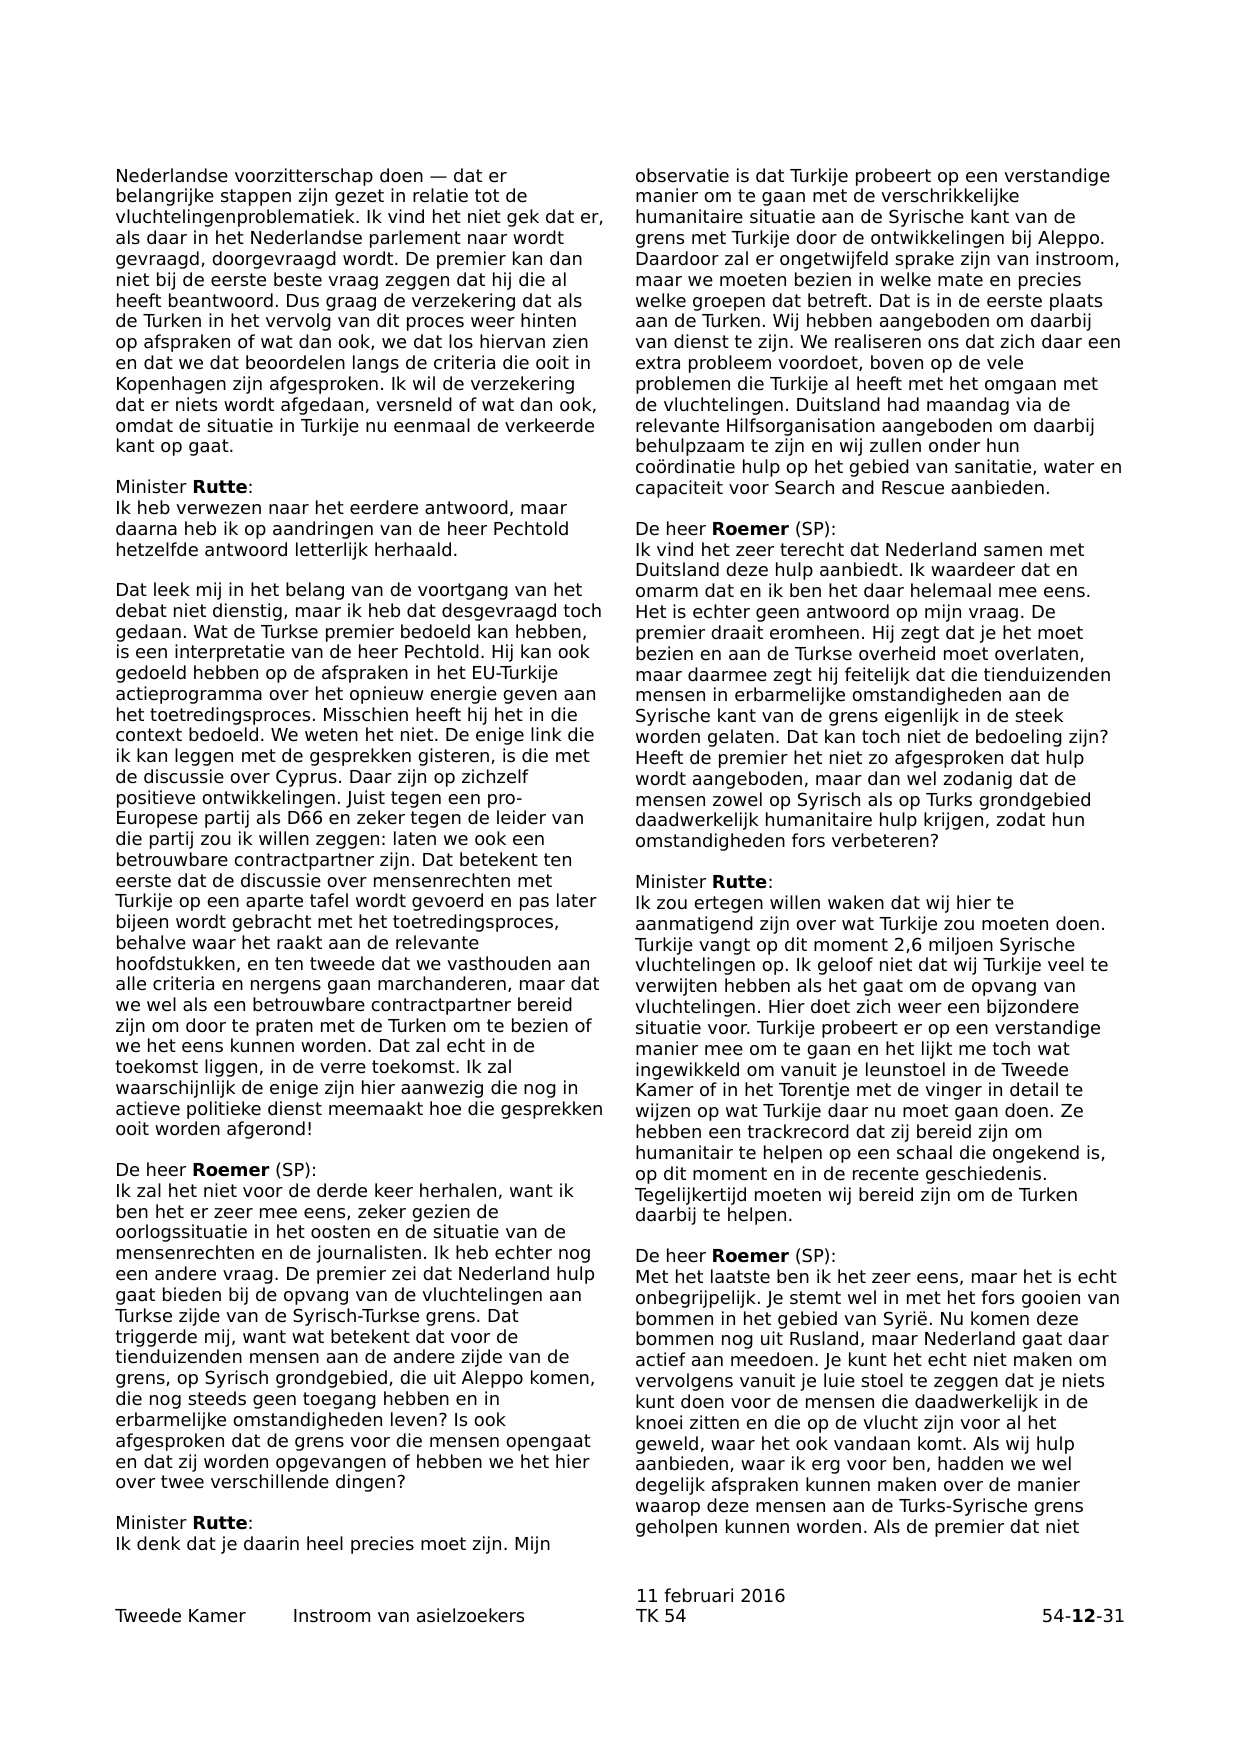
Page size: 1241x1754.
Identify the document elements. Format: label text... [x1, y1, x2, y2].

text De heer Roemer (SP): [635, 1246, 1125, 1267]
text Met het laatste ben ik het zeer eens, maar het is echt onbegrijpelijk. Je stemt wel in met het fors gooien van bommen in het gebied van Syrië. Nu komen deze bommen nog uit Rusland, maar Nederland gaat daar actief aan meedoen. Je kunt het echt niet maken om vervolgens vanuit je luie stoel te zeggen dat je niets kunt doen voor de mensen die daadwerkelijk in de knoei zitten en die op de vlucht zijn voor al het geweld, waar het ook vandaan komt. Als wij hulp aanbieden, waar ik erg voor ben, hadden we wel degelijk afspraken kunnen maken over de manier waarop deze mensen aan de Turks-Syrische grens geholpen kunnen worden. Als de premier dat niet [635, 1267, 1125, 1537]
text Minister Rutte: [115, 477, 605, 498]
text Minister Rutte: [115, 1513, 605, 1534]
text Ik denk dat je daarin heel precies moet zijn. Mijn [115, 1534, 605, 1555]
text Ik zou ertegen willen waken dat wij hier te aanmatigend zijn over wat Turkije zou moeten doen. Turkije vangt op dit moment 2,6 miljoen Syrische vluchtelingen op. Ik geloof niet dat wij Turkije veel te verwijten hebben als het gaat om de opvang van vluchtelingen. Hier doet zich weer een bijzondere situatie voor. Turkije probeert er op een verstandige manier mee om te gaan en het lijkt me toch wat ingewikkeld om vanuit je leunstoel in de Tweede Kamer of in het Torentje met de vinger in detail te wijzen op wat Turkije daar nu moet gaan doen. Ze hebben een trackrecord dat zij bereid zijn om humanitair te helpen op een schaal die ongekend is, op dit moment en in de recente geschiedenis. Tegelijkertijd moeten wij bereid zijn om de Turken daarbij te helpen. [635, 893, 1125, 1226]
text Ik zal het niet voor de derde keer herhalen, want ik ben het er zeer mee eens, zeker gezien de oorlogssituatie in het oosten en de situatie van de mensenrechten en de journalisten. Ik heb echter nog een andere vraag. De premier zei dat Nederland hulp gaat bieden bij de opvang van de vluchtelingen aan Turkse zijde van de Syrisch-Turkse grens. Dat triggerde mij, want wat betekent dat voor de tienduizenden mensen aan de andere zijde van de grens, op Syrisch grondgebied, die uit Aleppo komen, die nog steeds geen toegang hebben en in erbarmelijke omstandigheden leven? Is ook afgesproken dat de grens voor die mensen opengaat en dat zij worden opgevangen of hebben we het hier over twee verschillende dingen? [115, 1181, 605, 1493]
text observatie is dat Turkije probeert op een verstandige manier om te gaan met de verschrikkelijke humanitaire situatie aan de Syrische kant van de grens met Turkije door de ontwikkelingen bij Aleppo. Daardoor zal er ongetwijfeld sprake zijn van instroom, maar we moeten bezien in welke mate en precies welke groepen dat betreft. Dat is in de eerste plaats aan de Turken. Wij hebben aangeboden om daarbij van dienst te zijn. We realiseren ons dat zich daar een extra probleem voordoet, boven op de vele problemen die Turkije al heeft met het omgaan met de vluchtelingen. Duitsland had maandag via de relevante Hilfsorganisation aangeboden om daarbij behulpzaam te zijn en wij zullen onder hun coördinatie hulp op het gebied van sanitatie, water en capaciteit voor Search and Rescue aanbieden. [635, 165, 1125, 499]
text De heer Roemer (SP): [115, 1160, 605, 1181]
text Ik vind het zeer terecht dat Nederland samen met Duitsland deze hulp aanbiedt. Ik waardeer dat en omarm dat en ik ben het daar helemaal mee eens. Het is echter geen antwoord op mijn vraag. De premier draait eromheen. Hij zegt dat je het moet bezien en aan de Turkse overheid moet overlaten, maar daarmee zegt hij feitelijk dat die tienduizenden mensen in erbarmelijke omstandigheden aan de Syrische kant van de grens eigenlijk in de steek worden gelaten. Dat kan toch niet de bedoeling zijn? Heeft de premier het niet zo afgesproken dat hulp wordt aangeboden, maar dan wel zodanig dat de mensen zowel op Syrisch als op Turks grondgebied daadwerkelijk humanitaire hulp krijgen, zodat hun omstandigheden fors verbeteren? [635, 539, 1125, 852]
text Dat leek mij in het belang van de voortgang van het debat niet dienstig, maar ik heb dat desgevraagd toch gedaan. Wat de Turkse premier bedoeld kan hebben, is een interpretatie van de heer Pechtold. Hij kan ook gedoeld hebben op de afspraken in het EU-Turkije actieprogramma over het opnieuw energie geven aan het toetredingsproces. Misschien heeft hij het in die context bedoeld. We weten het niet. De enige link die ik kan leggen met de gesprekken gisteren, is die met de discussie over Cyprus. Daar zijn op zichzelf positieve ontwikkelingen. Juist tegen een pro-Europese partij als D66 en zeker tegen de leider van die partij zou ik willen zeggen: laten we ook een betrouwbare contractpartner zijn. Dat betekent ten eerste dat de discussie over mensenrechten met Turkije op een aparte tafel wordt gevoerd en pas later bijeen wordt gebracht met het toetredingsproces, behalve waar het raakt aan de relevante hoofdstukken, en ten tweede dat we vasthouden aan alle criteria en nergens gaan marchanderen, maar dat we wel als een betrouwbare contractpartner bereid zijn om door te praten met de Turken om te bezien of we het eens kunnen worden. Dat zal echt in de toekomst liggen, in de verre toekomst. Ik zal waarschijnlijk de enige zijn hier aanwezig die nog in actieve politieke dienst meemaakt hoe die gesprekken ooit worden afgerond! [115, 580, 605, 1140]
text Minister Rutte: [635, 872, 1125, 893]
text Ik heb verwezen naar het eerdere antwoord, maar daarna heb ik op aandringen van de heer Pechtold hetzelfde antwoord letterlijk herhaald. [115, 498, 605, 560]
text De heer Roemer (SP): [635, 519, 1125, 539]
text Nederlandse voorzitterschap doen — dat er belangrijke stappen zijn gezet in relatie tot de vluchtelingenproblematiek. Ik vind het niet gek dat er, als daar in het Nederlandse parlement naar wordt gevraagd, doorgevraagd wordt. De premier kan dan niet bij de eerste beste vraag zeggen dat hij die al heeft beantwoord. Dus graag de verzekering dat als de Turken in het vervolg van dit proces weer hinten op afspraken of wat dan ook, we dat los hiervan zien en dat we dat beoordelen langs de criteria die ooit in Kopenhagen zijn afgesproken. Ik wil de verzekering dat er niets wordt afgedaan, versneld of wat dan ook, omdat de situatie in Turkije nu eenmaal de verkeerde kant op gaat. [115, 165, 605, 457]
